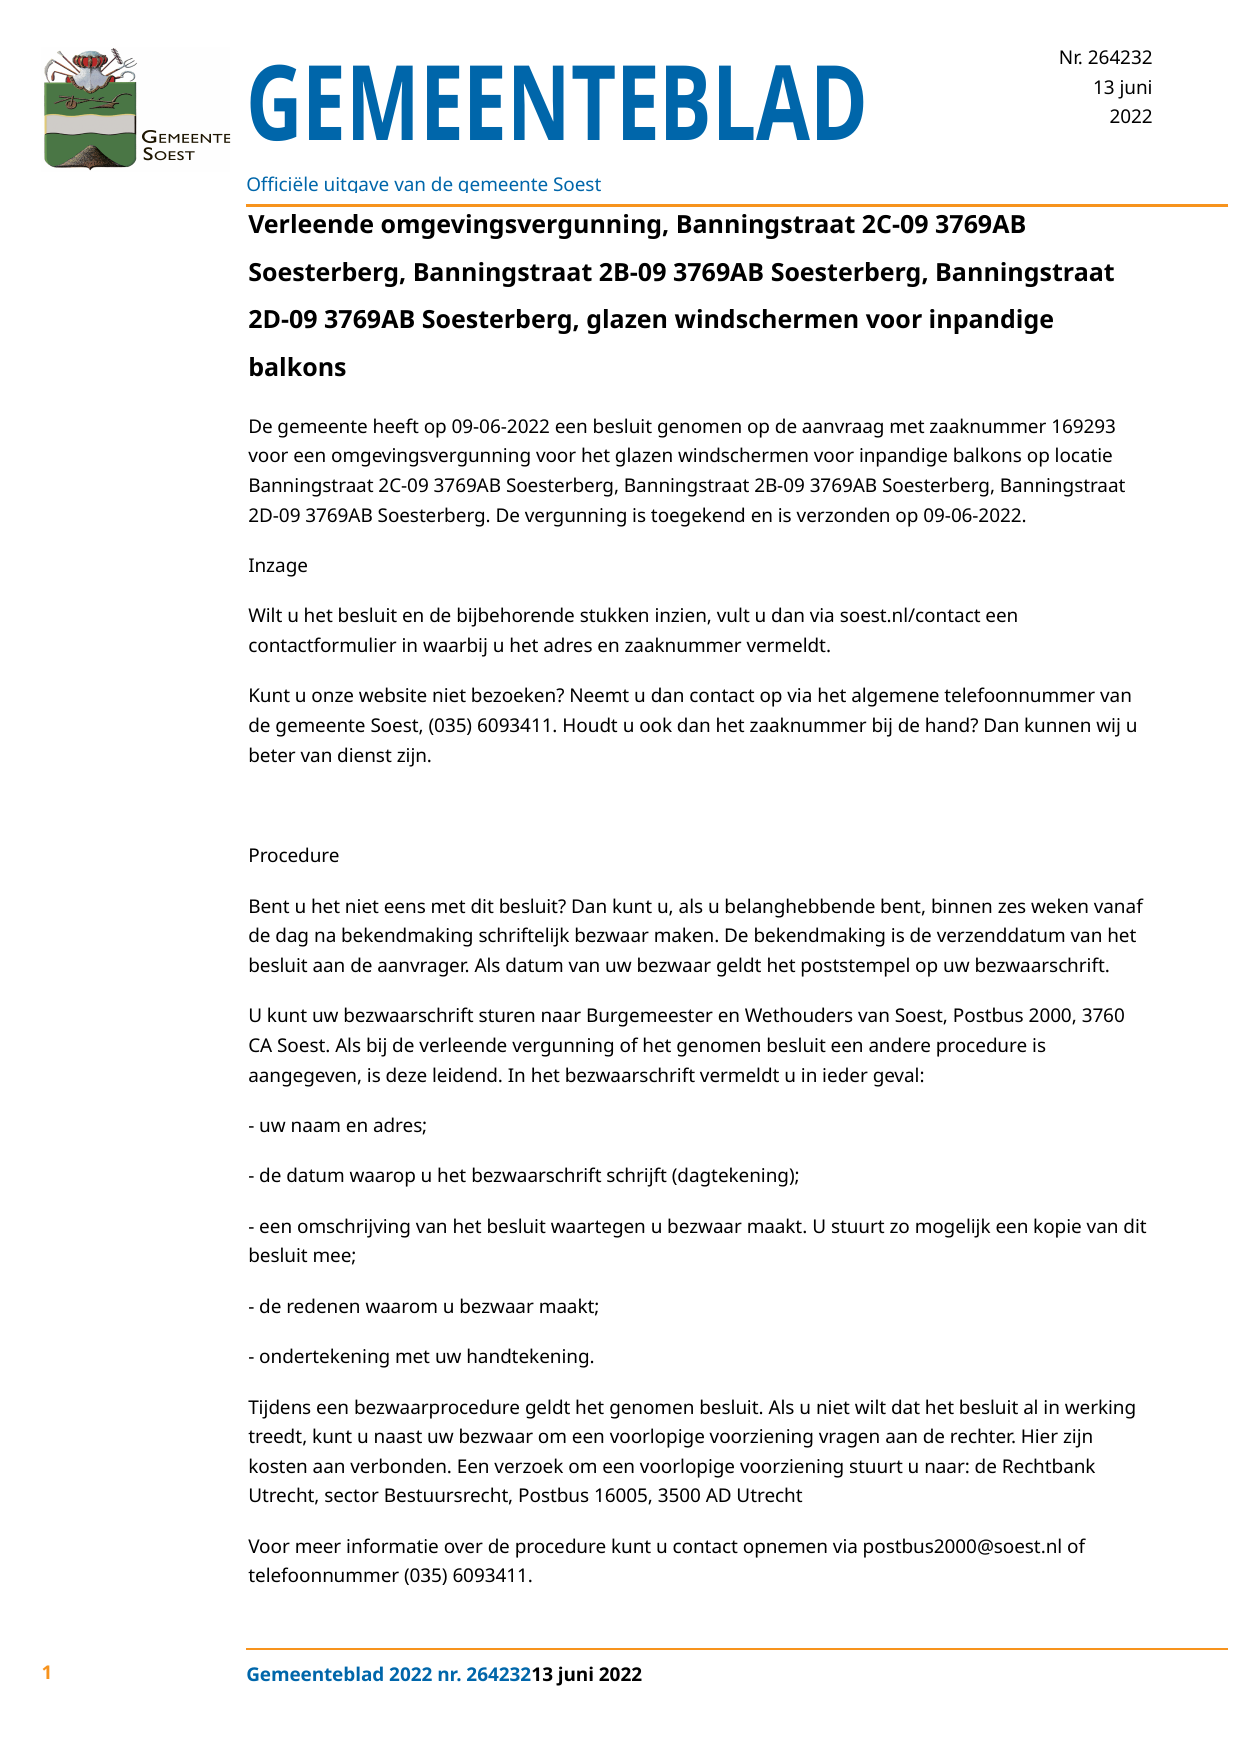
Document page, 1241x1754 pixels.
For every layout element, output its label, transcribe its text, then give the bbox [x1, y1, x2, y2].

text Bent u het niet eens met dit besluit? Dan kunt u, als u belanghebbende bent, binnen zes weken vanaf de dag na bekendmaking schriftelijk bezwaar maken. De bekendmaking is de verzenddatum van het besluit aan de aanvrager. Als datum van uw bezwaar geldt het poststempel op uw bezwaarschrift. [248, 893, 1152, 978]
text - ondertekening met uw handtekening. [248, 1343, 1152, 1369]
text Verleende omgevingsvergunning, Banningstraat 2C-09 3769AB Soesterberg, Banningstraat 2B-09 3769AB Soesterberg, Banningstraat 2D-09 3769AB Soesterberg, glazen windschermen voor inpandige balkons [248, 207, 1152, 384]
text - uw naam en adres; [248, 1112, 1152, 1138]
text - de redenen waarom u bezwaar maakt; [248, 1293, 1152, 1319]
text Wilt u het besluit en de bijbehorende stukken inzien, vult u dan via soest.nl/contact een contactformulier in waarbij u het adres en zaaknummer vermeldt. [248, 603, 1152, 658]
text Tijdens een bezwaarprocedure geldt het genomen besluit. Als u niet wilt dat het besluit al in werking treedt, kunt u naast uw bezwaar om een voorlopige voorziening vragen aan de rechter. Hier zijn kosten aan verbonden. Een verzoek om een voorlopige voorziening stuurt u naar: de Rechtbank Utrecht, sector Bestuursrecht, Postbus 16005, 3500 AD Utrecht [248, 1394, 1152, 1508]
text De gemeente heeft op 09-06-2022 een besluit genomen op de aanvraag met zaaknummer 169293 voor een omgevingsvergunning voor het glazen windschermen voor inpandige balkons op locatie Banningstraat 2C-09 3769AB Soesterberg, Banningstraat 2B-09 3769AB Soesterberg, Banningstraat 2D-09 3769AB Soesterberg. De vergunning is toegekend en is verzonden op 09-06-2022. [248, 413, 1152, 528]
picture [41, 47, 231, 172]
text U kunt uw bezwaarschrift sturen naar Burgemeester en Wethouders van Soest, Postbus 2000, 3760 CA Soest. Als bij de verleende vergunning of het genomen besluit een andere procedure is aangegeven, is deze leidend. In het bezwaarschrift vermeldt u in ieder geval: [248, 1003, 1152, 1088]
text - de datum waarop u het bezwaarschrift schrijft (dagtekening); [248, 1163, 1152, 1188]
text Voor meer informatie over de procedure kunt u contact opnemen via postbus2000@soest.nl of telefoonnummer (035) 6093411. [248, 1533, 1152, 1588]
text Inzage [248, 552, 1152, 578]
text - een omschrijving van het besluit waartegen u bezwaar maakt. U stuurt zo mogelijk een kopie van dit besluit mee; [248, 1213, 1152, 1268]
text Procedure [248, 843, 1152, 868]
text Kunt u onze website niet bezoeken? Neemt u dan contact op via het algemene telefoonnummer van de gemeente Soest, (035) 6093411. Houdt u ook dan het zaaknummer bij de hand? Dan kunnen wij u beter van dienst zijn. [248, 683, 1152, 768]
